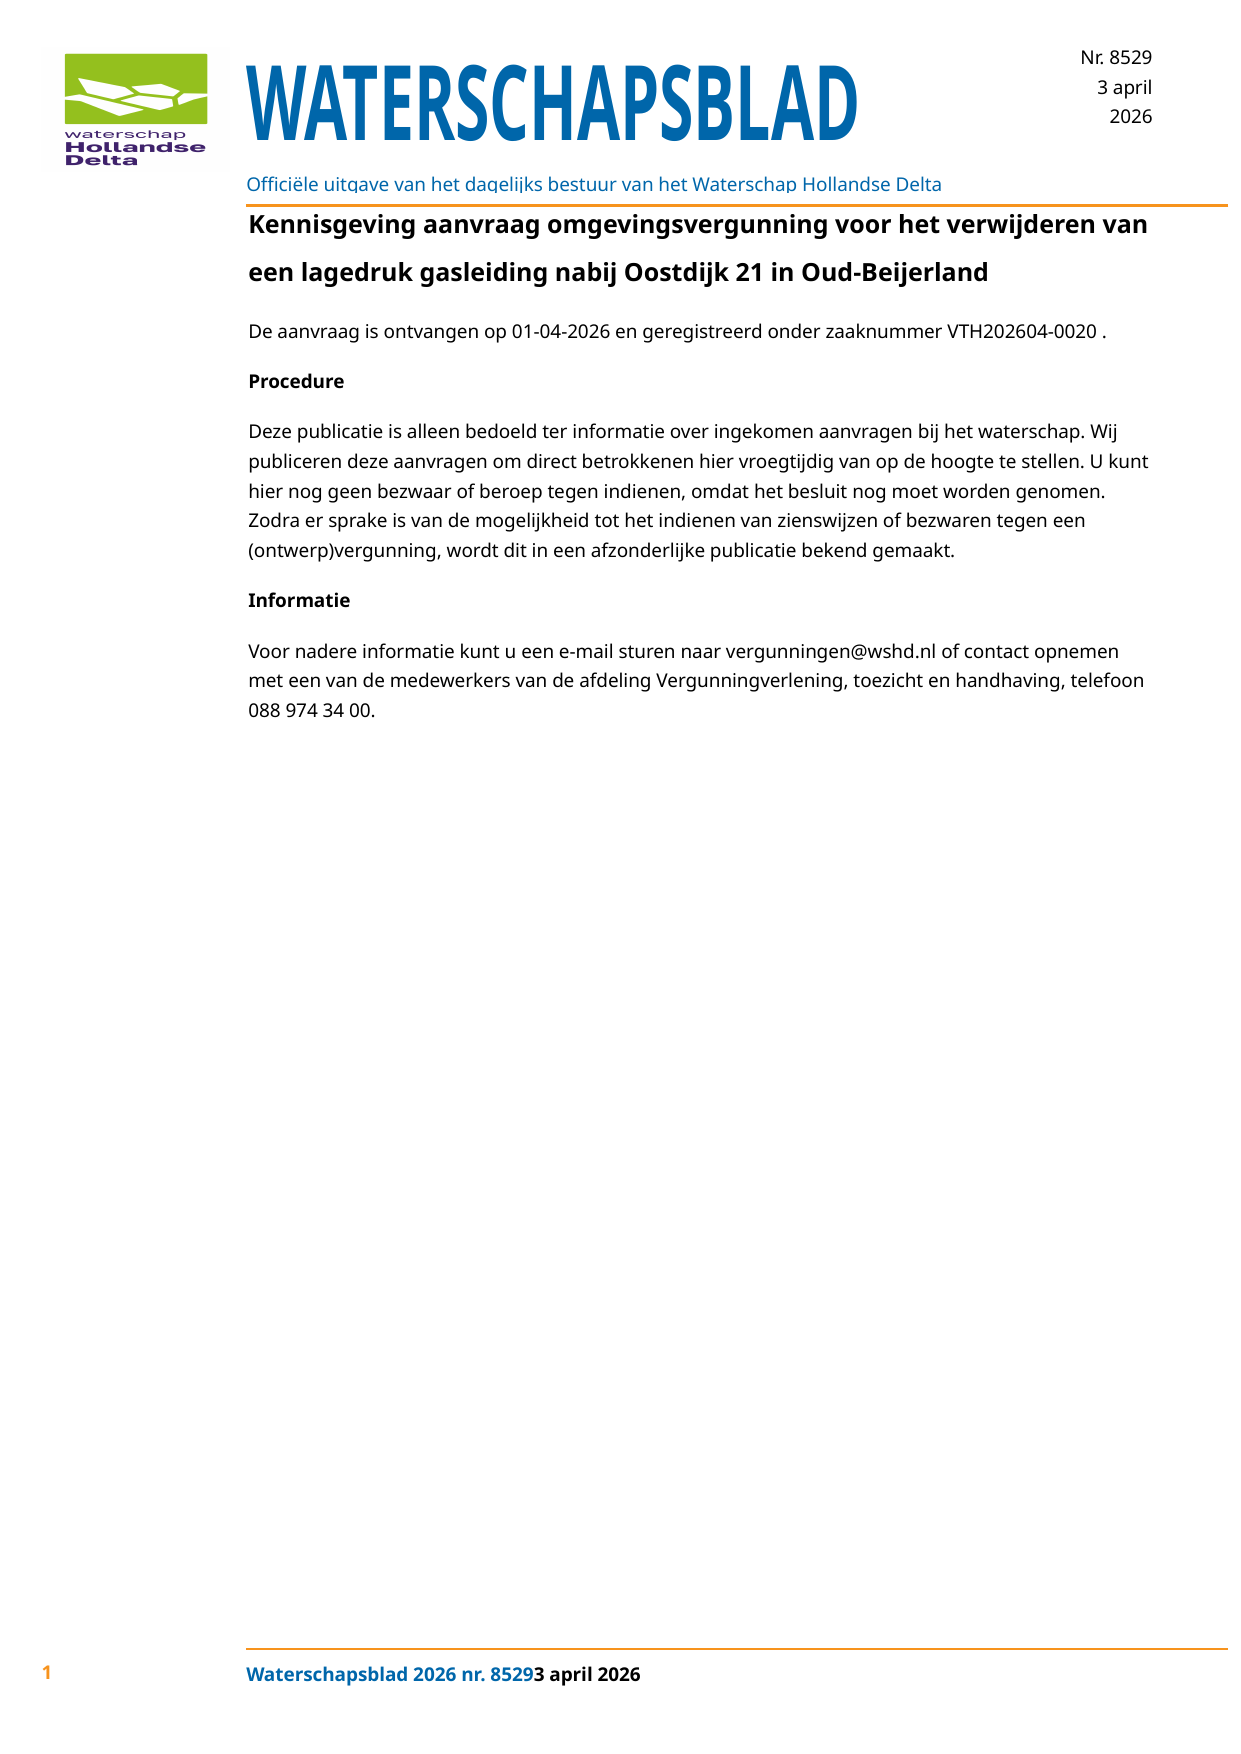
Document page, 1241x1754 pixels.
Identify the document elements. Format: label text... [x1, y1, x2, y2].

text Kennisgeving aanvraag omgevingsvergunning voor het verwijderen van een lagedruk gasleiding nabij Oostdijk 21 in Oud-Beijerland [248, 207, 1152, 288]
text Voor nadere informatie kunt u een e-mail sturen naar vergunningen@wshd.nl of contact opnemen met een van de medewerkers van de afdeling Vergunningverlening, toezicht en handhaving, telefoon 088 974 34 00. [248, 638, 1152, 723]
text Informatie [248, 587, 1152, 613]
text Deze publicatie is alleen bedoeld ter informatie over ingekomen aanvragen bij het waterschap. Wij publiceren deze aanvragen om direct betrokkenen hier vroegtijdig van op de hoogte te stellen. U kunt hier nog geen bezwaar of beroep tegen indienen, omdat het besluit nog moet worden genomen. Zodra er sprake is van de mogelijkheid tot het indienen van zienswijzen of bezwaren tegen een (ontwerp)vergunning, wordt dit in een afzonderlijke publicatie bekend gemaakt. [248, 419, 1152, 563]
text De aanvraag is ontvangen op 01-04-2026 en geregistreerd onder zaaknummer VTH202604-0020 . [248, 318, 1152, 344]
text Procedure [248, 368, 1152, 394]
picture [41, 47, 231, 172]
